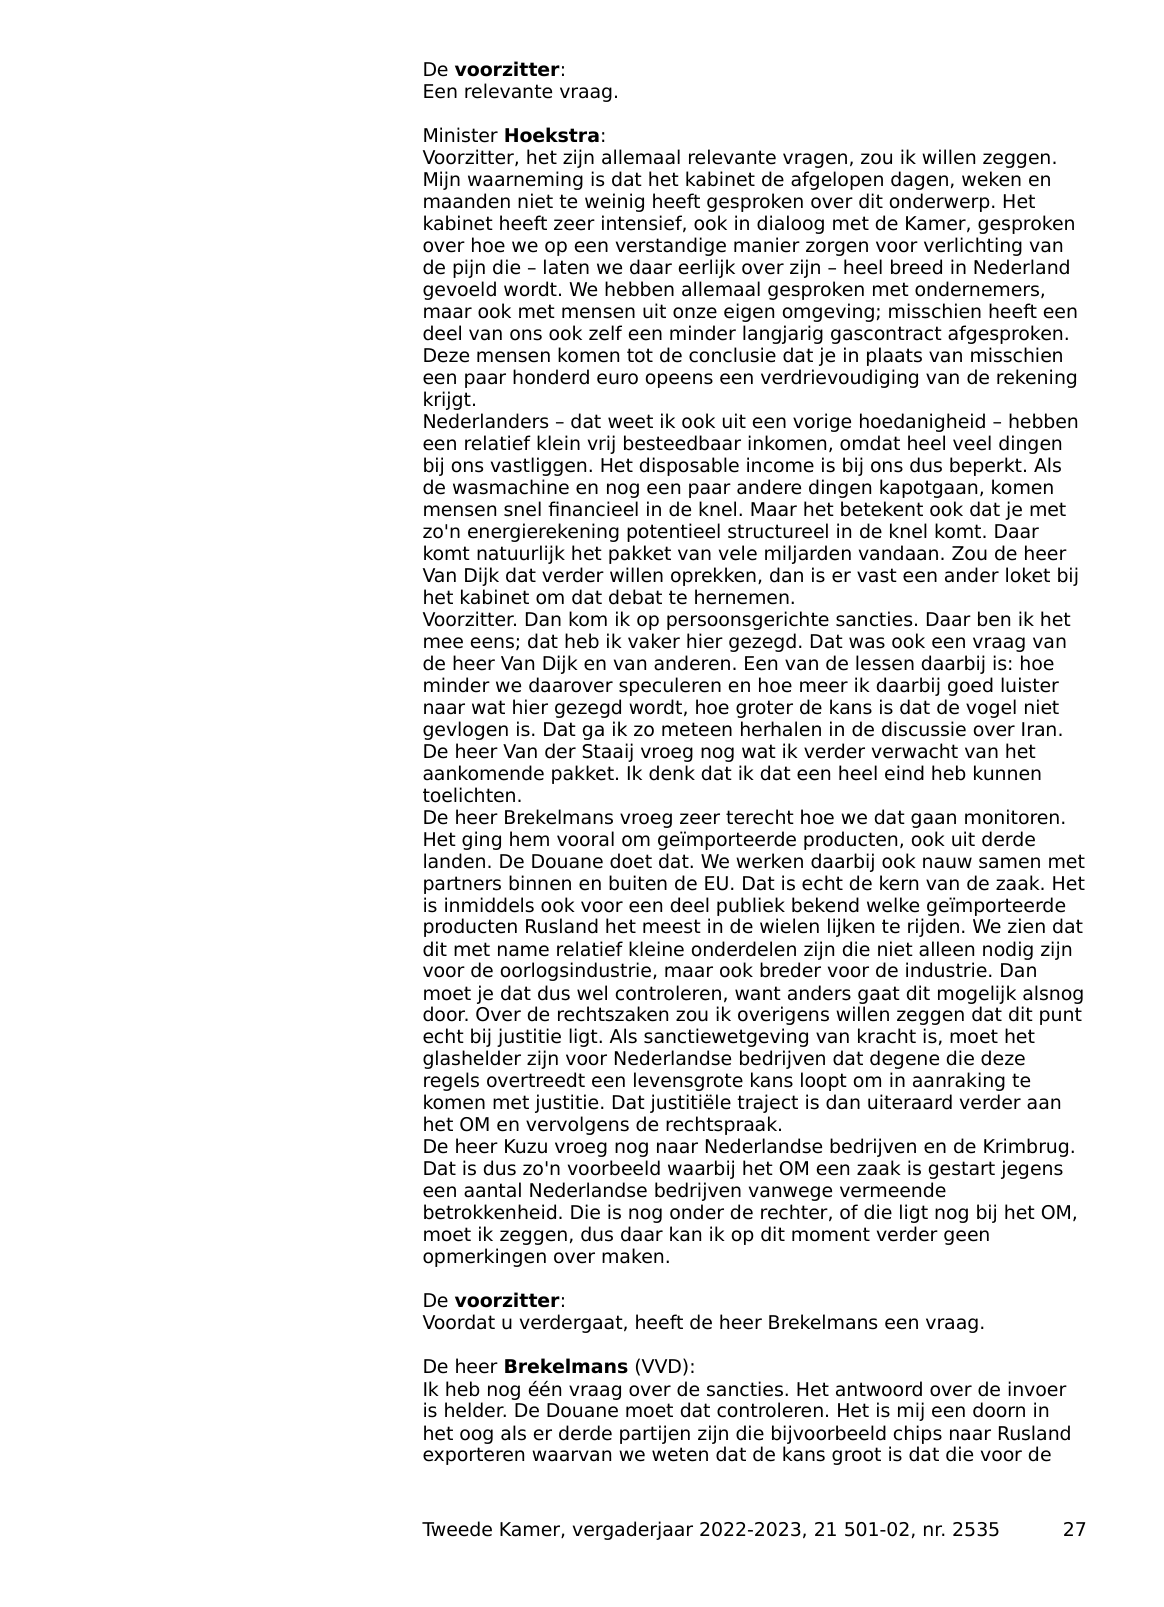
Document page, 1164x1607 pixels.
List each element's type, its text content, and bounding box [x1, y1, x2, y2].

text De heer Van der Staaij vroeg nog wat ik verder verwacht van het aankomende pakket. Ik denk dat ik dat een heel eind heb kunnen toelichten. [422, 741, 1087, 807]
text De voorzitter: [422, 1290, 1087, 1312]
text De heer Brekelmans (VVD): [422, 1356, 1087, 1378]
text Voorzitter, het zijn allemaal relevante vragen, zou ik willen zeggen. Mijn waarneming is dat het kabinet de afgelopen dagen, weken en maanden niet te weinig heeft gesproken over dit onderwerp. Het kabinet heeft zeer intensief, ook in dialoog met de Kamer, gesproken over hoe we op een verstandige manier zorgen voor verlichting van de pijn die – laten we daar eerlijk over zijn – heel breed in Nederland gevoeld wordt. We hebben allemaal gesproken met ondernemers, maar ook met mensen uit onze eigen omgeving; misschien heeft een deel van ons ook zelf een minder langjarig gascontract afgesproken. Deze mensen komen tot de conclusie dat je in plaats van misschien een paar honderd euro opeens een verdrievoudiging van de rekening krijgt. [422, 147, 1087, 411]
text Voordat u verdergaat, heeft de heer Brekelmans een vraag. [422, 1312, 1087, 1334]
text Ik heb nog één vraag over de sancties. Het antwoord over de invoer is helder. De Douane moet dat controleren. Het is mij een doorn in het oog als er derde partijen zijn die bijvoorbeeld chips naar Rusland exporteren waarvan we weten dat de kans groot is dat die voor de [422, 1378, 1087, 1466]
text Voorzitter. Dan kom ik op persoonsgerichte sancties. Daar ben ik het mee eens; dat heb ik vaker hier gezegd. Dat was ook een vraag van de heer Van Dijk en van anderen. Een van de lessen daarbij is: hoe minder we daarover speculeren en hoe meer ik daarbij goed luister naar wat hier gezegd wordt, hoe groter de kans is dat de vogel niet gevlogen is. Dat ga ik zo meteen herhalen in de discussie over Iran. [422, 609, 1087, 741]
text Een relevante vraag. [422, 81, 1087, 103]
text De heer Kuzu vroeg nog naar Nederlandse bedrijven en de Krimbrug. Dat is dus zo'n voorbeeld waarbij het OM een zaak is gestart jegens een aantal Nederlandse bedrijven vanwege vermeende betrokkenheid. Die is nog onder de rechter, of die ligt nog bij het OM, moet ik zeggen, dus daar kan ik op dit moment verder geen opmerkingen over maken. [422, 1136, 1087, 1268]
text De heer Brekelmans vroeg zeer terecht hoe we dat gaan monitoren. Het ging hem vooral om geïmporteerde producten, ook uit derde landen. De Douane doet dat. We werken daarbij ook nauw samen met partners binnen en buiten de EU. Dat is echt de kern van de zaak. Het is inmiddels ook voor een deel publiek bekend welke geïmporteerde producten Rusland het meest in de wielen lijken te rijden. We zien dat dit met name relatief kleine onderdelen zijn die niet alleen nodig zijn voor de oorlogsindustrie, maar ook breder voor de industrie. Dan moet je dat dus wel controleren, want anders gaat dit mogelijk alsnog door. Over de rechtszaken zou ik overigens willen zeggen dat dit punt echt bij justitie ligt. Als sanctiewetgeving van kracht is, moet het glashelder zijn voor Nederlandse bedrijven dat degene die deze regels overtreedt een levensgrote kans loopt om in aanraking te komen met justitie. Dat justitiële traject is dan uiteraard verder aan het OM en vervolgens de rechtspraak. [422, 807, 1087, 1136]
text Nederlanders – dat weet ik ook uit een vorige hoedanigheid – hebben een relatief klein vrij besteedbaar inkomen, omdat heel veel dingen bij ons vastliggen. Het disposable income is bij ons dus beperkt. Als de wasmachine en nog een paar andere dingen kapotgaan, komen mensen snel financieel in de knel. Maar het betekent ook dat je met zo'n energierekening potentieel structureel in de knel komt. Daar komt natuurlijk het pakket van vele miljarden vandaan. Zou de heer Van Dijk dat verder willen oprekken, dan is er vast een ander loket bij het kabinet om dat debat te hernemen. [422, 411, 1087, 609]
text De voorzitter: [422, 59, 1087, 81]
text Minister Hoekstra: [422, 125, 1087, 147]
